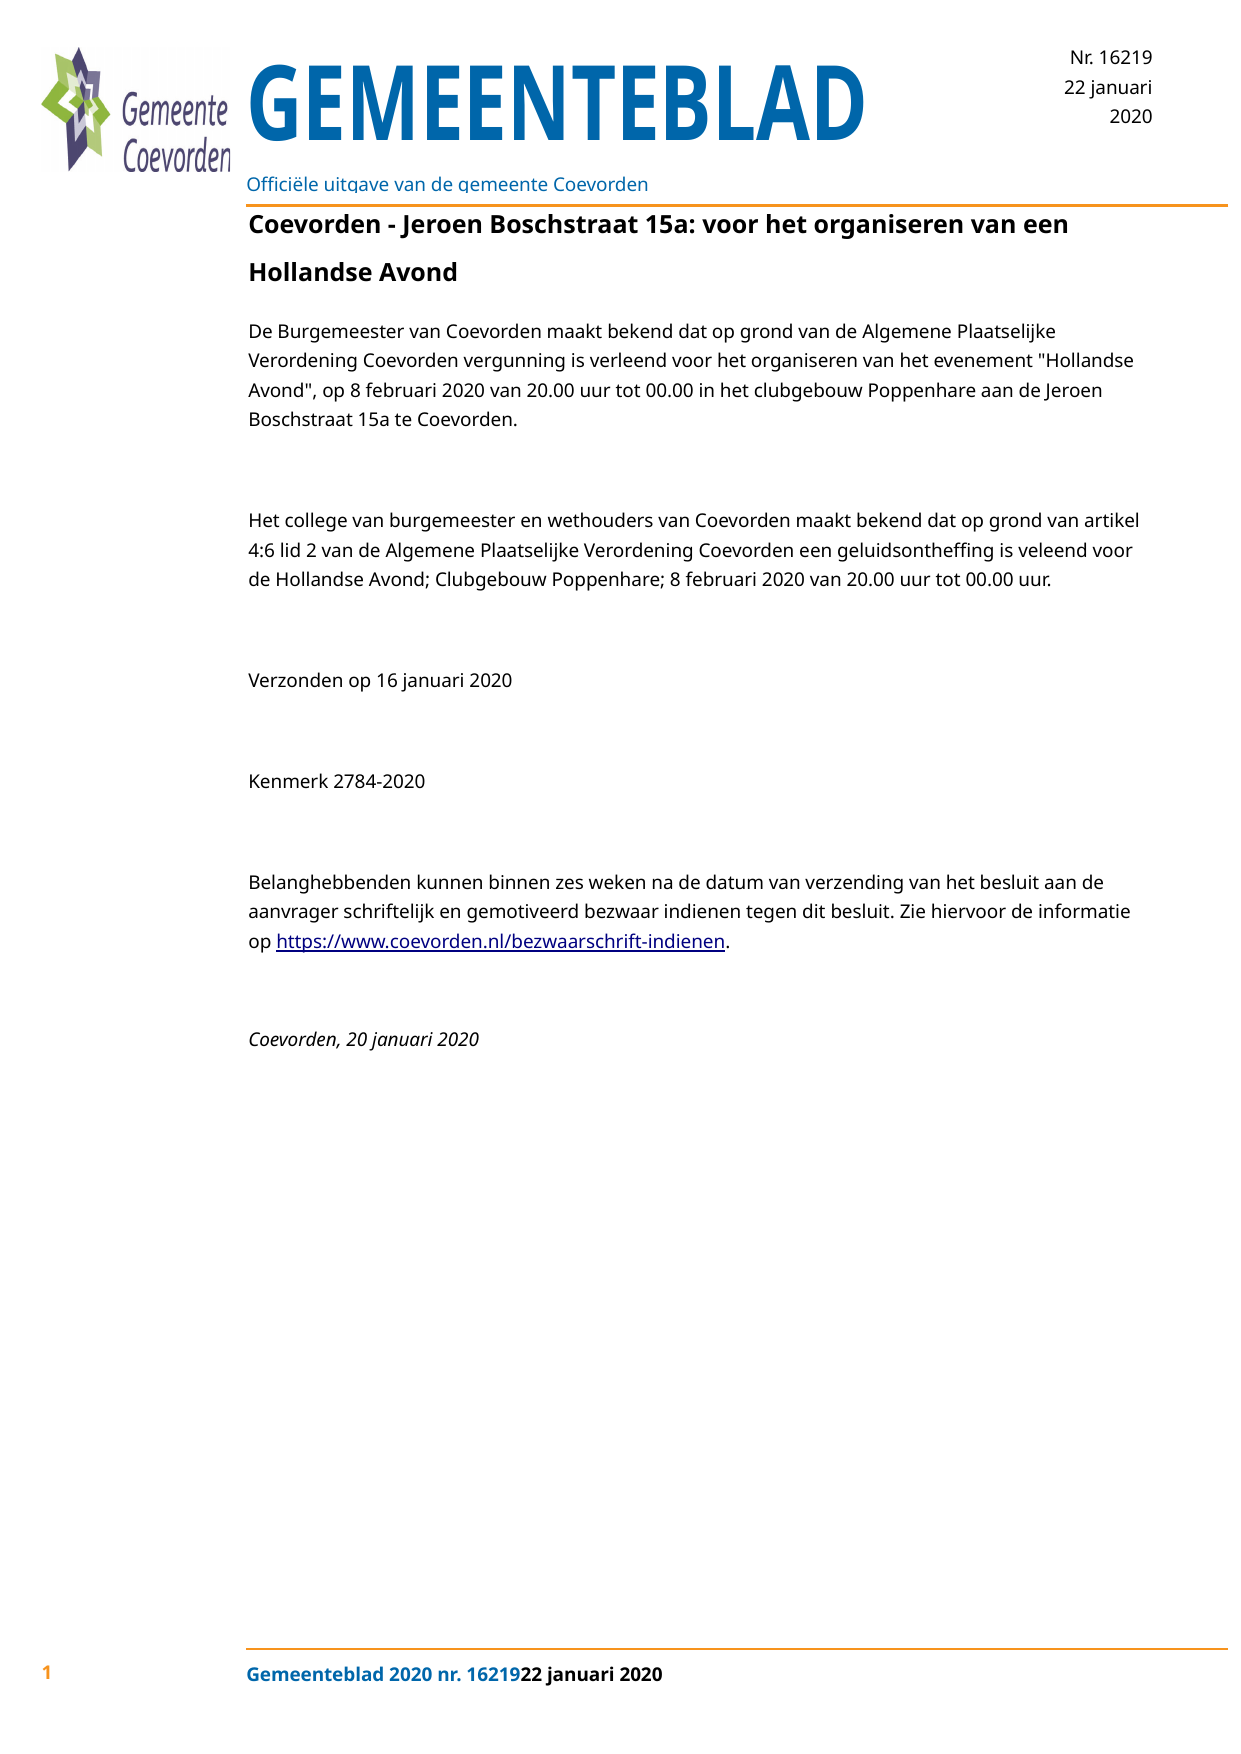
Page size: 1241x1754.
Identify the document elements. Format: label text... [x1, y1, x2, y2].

text Het college van burgemeester en wethouders van Coevorden maakt bekend dat op grond van artikel 4:6 lid 2 van de Algemene Plaatselijke Verordening Coevorden een geluidsontheffing is veleend voor de Hollandse Avond; Clubgebouw Poppenhare; 8 februari 2020 van 20.00 uur tot 00.00 uur. [248, 507, 1152, 592]
text Belanghebbenden kunnen binnen zes weken na de datum van verzending van het besluit aan de aanvrager schriftelijk en gemotiveerd bezwaar indienen tegen dit besluit. Zie hiervoor de informatie op https://www.coevorden.nl/bezwaarschrift-indienen. [248, 869, 1152, 954]
text Kenmerk 2784-2020 [248, 768, 1152, 794]
text Coevorden - Jeroen Boschstraat 15a: voor het organiseren van een Hollandse Avond [248, 207, 1152, 288]
text Verzonden op 16 januari 2020 [248, 667, 1152, 693]
text De Burgemeester van Coevorden maakt bekend dat op grond van de Algemene Plaatselijke Verordening Coevorden vergunning is verleend voor het organiseren van het evenement "Hollandse Avond", op 8 februari 2020 van 20.00 uur tot 00.00 in het clubgebouw Poppenhare aan de Jeroen Boschstraat 15a te Coevorden. [248, 318, 1152, 432]
picture [41, 47, 231, 172]
text Coevorden, 20 januari 2020 [248, 1027, 1152, 1052]
